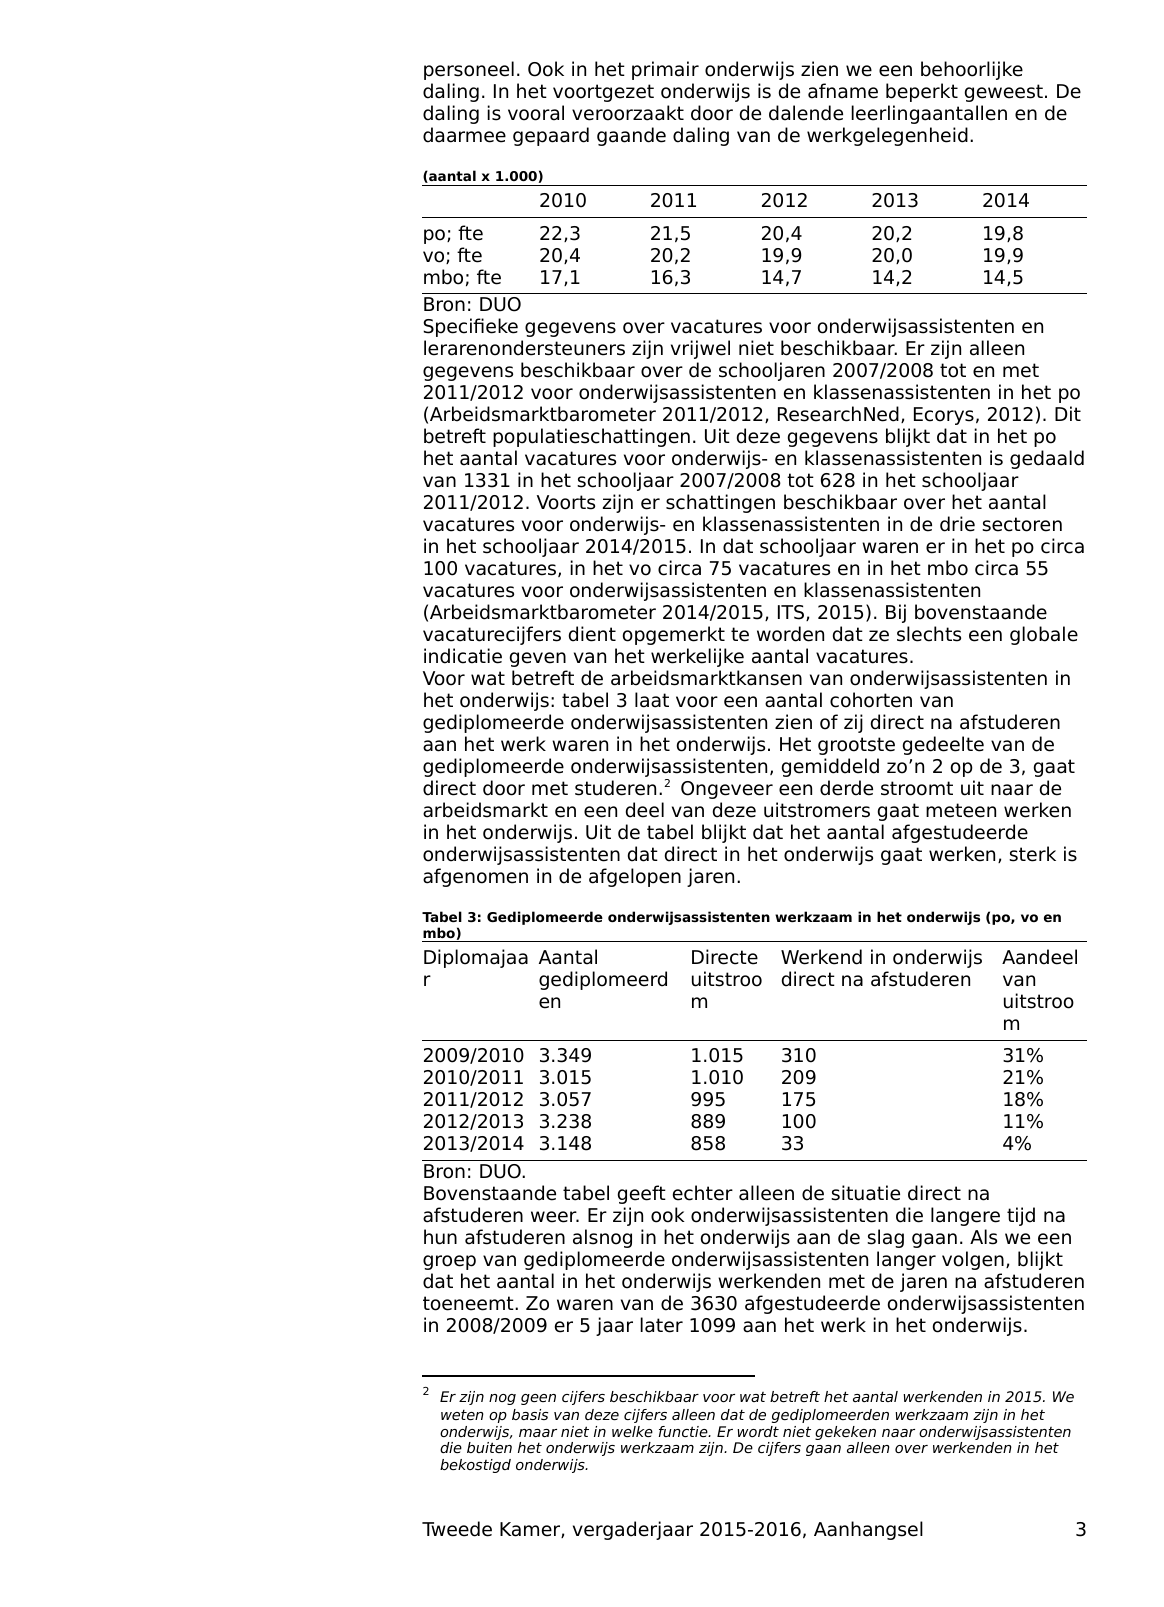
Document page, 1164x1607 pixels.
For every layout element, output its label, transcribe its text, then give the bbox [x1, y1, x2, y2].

table_cell 2012/2013 [422, 1111, 532, 1133]
table_cell 19,8 [976, 218, 1087, 245]
table_cell 16,3 [644, 267, 754, 293]
table_cell 14,5 [976, 267, 1087, 293]
table_cell 21,5 [644, 218, 754, 245]
table_cell 20,2 [644, 245, 754, 267]
table_cell 209 [775, 1067, 996, 1089]
text Er zijn nog geen cijfers beschikbaar voor wat betreft het aantal werkenden in 2015. We weten op basis van deze cijfers alleen dat de gediplomeerden werkzaam zijn in het onderwijs, maar niet in welke functie. Er wordt niet gekeken naar onderwijsassistenten die buiten het onderwijs werkzaam zijn. De cijfers gaan alleen over werkenden in het bekostigd onderwijs. [422, 1385, 1087, 1474]
table_cell 2009/2010 [422, 1041, 532, 1067]
table_cell 3.057 [532, 1089, 684, 1111]
table_header (aantal x 1.000) [422, 169, 1087, 184]
table_cell 2012 [754, 186, 865, 217]
table_cell Werkend in onderwijs direct na afstuderen [775, 942, 996, 1039]
table_cell 3.238 [532, 1111, 684, 1133]
table_cell Diplomajaar [422, 942, 532, 1039]
table_cell po; fte [422, 218, 533, 245]
table_cell 11% [996, 1111, 1087, 1133]
table_cell mbo; fte [422, 267, 533, 293]
table_cell 2010 [533, 186, 644, 217]
table_cell 2014 [976, 186, 1087, 217]
table_cell Aandeel van uitstroom [996, 942, 1087, 1039]
table_cell 19,9 [754, 245, 865, 267]
table_cell Aantal gediplomeerden [532, 942, 684, 1039]
table_cell 14,7 [754, 267, 865, 293]
table_cell 2011 [644, 186, 754, 217]
table_cell 310 [775, 1041, 996, 1067]
text personeel. Ook in het primair onderwijs zien we een behoorlijke daling. In het voortgezet onderwijs is de afname beperkt geweest. De daling is vooral veroorzaakt door de dalende leerlingaantallen en de daarmee gepaard gaande daling van de werkgelegenheid. [422, 59, 1087, 147]
table_cell 995 [684, 1089, 775, 1111]
table_cell [422, 186, 533, 217]
table_cell 1.010 [684, 1067, 775, 1089]
table_cell Bron: DUO [422, 294, 1087, 316]
table_cell 889 [684, 1111, 775, 1133]
table_cell 20,2 [865, 218, 976, 245]
text Voor wat betreft de arbeidsmarktkansen van onderwijsassistenten in het onderwijs: tabel 3 laat voor een aantal cohorten van gediplomeerde onderwijsassistenten zien of zij direct na afstuderen aan het werk waren in het onderwijs. Het grootste gedeelte van de gediplomeerde onderwijsassistenten, gemiddeld zo’n 2 op de 3, gaat direct door met studeren. Ongeveer een derde stroomt uit naar de arbeidsmarkt en een deel van deze uitstromers gaat meteen werken in het onderwijs. Uit de tabel blijkt dat het aantal afgestudeerde onderwijsassistenten dat direct in het onderwijs gaat werken, sterk is afgenomen in de afgelopen jaren. [422, 668, 1087, 888]
table_cell 4% [996, 1133, 1087, 1160]
table_cell 17,1 [533, 267, 644, 293]
table_cell Bron: DUO. [422, 1161, 1087, 1183]
table_cell 19,9 [976, 245, 1087, 267]
table_cell 33 [775, 1133, 996, 1160]
table_cell 175 [775, 1089, 996, 1111]
table_header Tabel 3: Gediplomeerde onderwijsassistenten werkzaam in het onderwijs (po, vo en mbo) [422, 910, 1087, 941]
table_cell 2011/2012 [422, 1089, 532, 1111]
table_cell 14,2 [865, 267, 976, 293]
table_cell 18% [996, 1089, 1087, 1111]
table_cell 31% [996, 1041, 1087, 1067]
table_cell 100 [775, 1111, 996, 1133]
table_cell 2013 [865, 186, 976, 217]
table_cell 1.015 [684, 1041, 775, 1067]
table_cell 22,3 [533, 218, 644, 245]
table_cell 3.015 [532, 1067, 684, 1089]
table_cell 3.148 [532, 1133, 684, 1160]
table_cell 21% [996, 1067, 1087, 1089]
table_cell vo; fte [422, 245, 533, 267]
table_cell Directe uitstroom [684, 942, 775, 1039]
table_cell 20,4 [533, 245, 644, 267]
table_cell 2010/2011 [422, 1067, 532, 1089]
table_cell 2013/2014 [422, 1133, 532, 1160]
table_cell 3.349 [532, 1041, 684, 1067]
table_cell 20,4 [754, 218, 865, 245]
table_cell 858 [684, 1133, 775, 1160]
text Specifieke gegevens over vacatures voor onderwijsassistenten en lerarenondersteuners zijn vrijwel niet beschikbaar. Er zijn alleen gegevens beschikbaar over de schooljaren 2007/2008 tot en met 2011/2012 voor onderwijsassistenten en klassenassistenten in het po (Arbeidsmarktbarometer 2011/2012, ResearchNed, Ecorys, 2012). Dit betreft populatieschattingen. Uit deze gegevens blijkt dat in het po het aantal vacatures voor onderwijs- en klassenassistenten is gedaald van 1331 in het schooljaar 2007/2008 tot 628 in het schooljaar 2011/2012. Voorts zijn er schattingen beschikbaar over het aantal vacatures voor onderwijs- en klassenassistenten in de drie sectoren in het schooljaar 2014/2015. In dat schooljaar waren er in het po circa 100 vacatures, in het vo circa 75 vacatures en in het mbo circa 55 vacatures voor onderwijsassistenten en klassenassistenten (Arbeidsmarktbarometer 2014/2015, ITS, 2015). Bij bovenstaande vacaturecijfers dient opgemerkt te worden dat ze slechts een globale indicatie geven van het werkelijke aantal vacatures. [422, 316, 1087, 668]
table_cell 20,0 [865, 245, 976, 267]
text Bovenstaande tabel geeft echter alleen de situatie direct na afstuderen weer. Er zijn ook onderwijsassistenten die langere tijd na hun afstuderen alsnog in het onderwijs aan de slag gaan. Als we een groep van gediplomeerde onderwijsassistenten langer volgen, blijkt dat het aantal in het onderwijs werkenden met de jaren na afstuderen toeneemt. Zo waren van de 3630 afgestudeerde onderwijsassistenten in 2008/2009 er 5 jaar later 1099 aan het werk in het onderwijs. [422, 1183, 1087, 1337]
